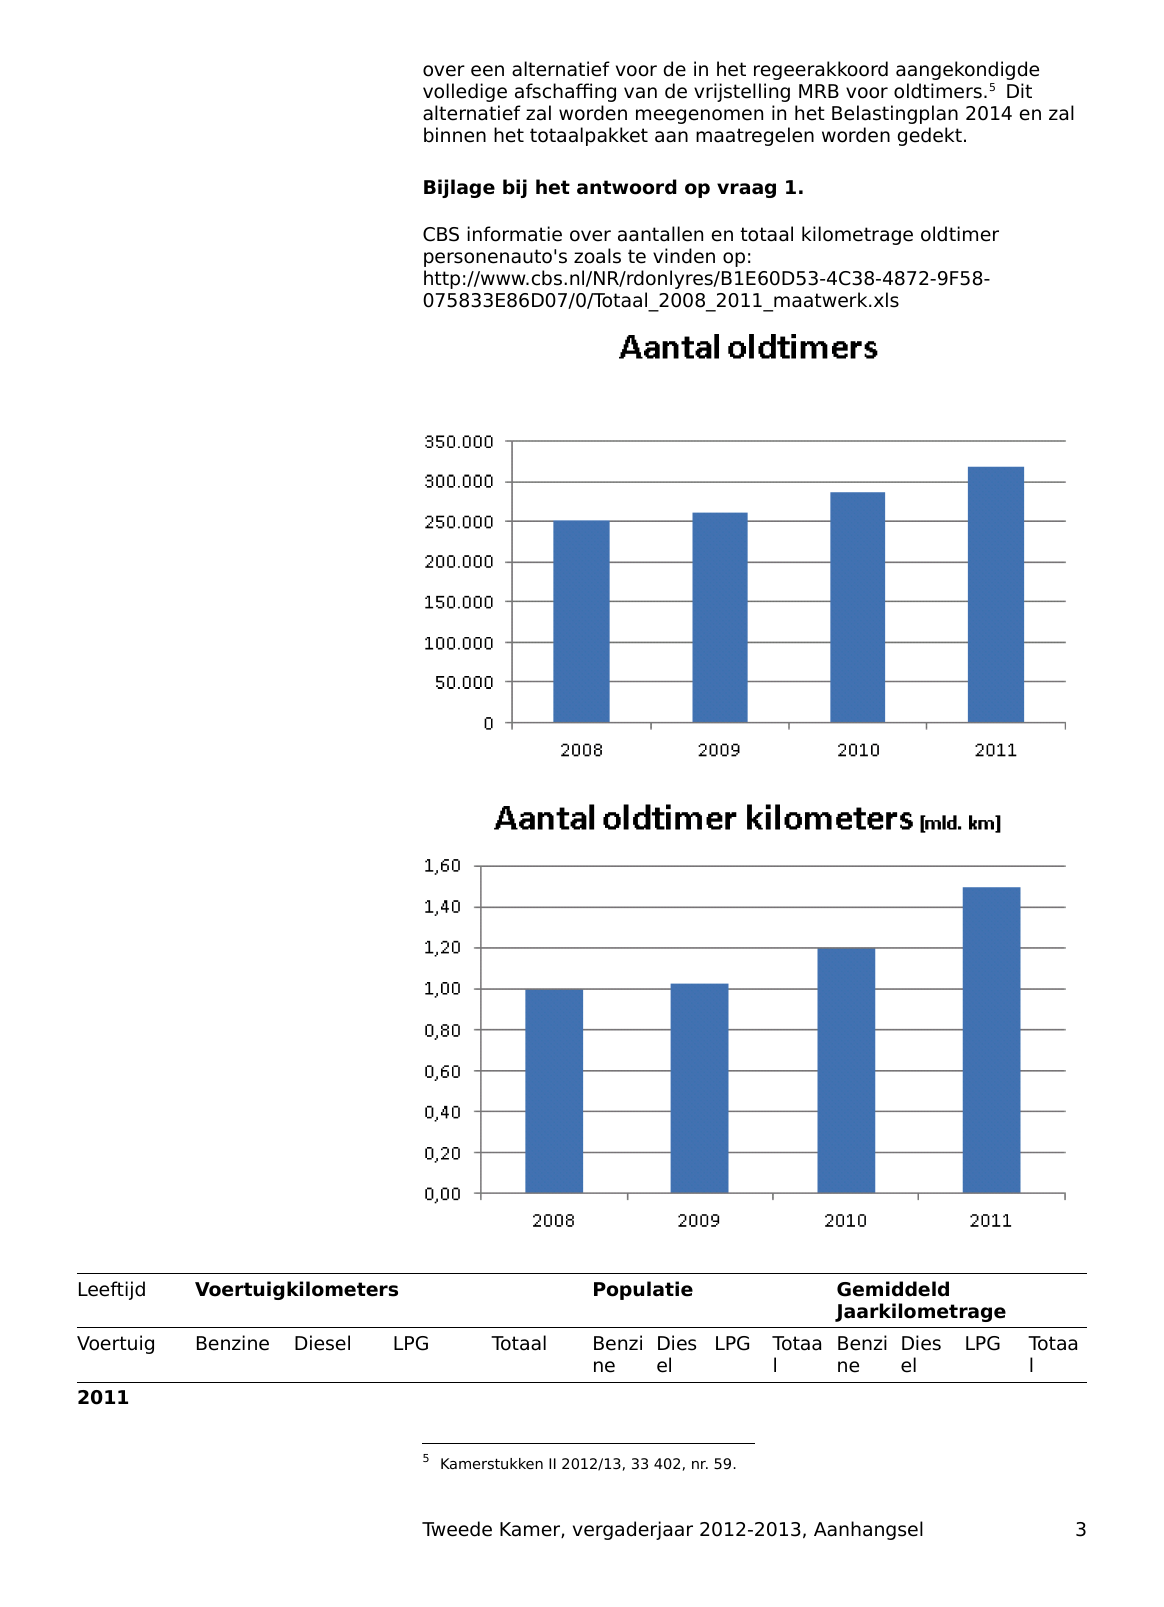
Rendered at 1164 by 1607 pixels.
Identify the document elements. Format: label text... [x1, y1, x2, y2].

table_cell Totaal [486, 1328, 586, 1382]
table_cell Diesel [895, 1328, 958, 1382]
text over een alternatief voor de in het regeerakkoord aangekondigde volledige afschaffing van de vrijstelling MRB voor oldtimers. Dit alternatief zal worden meegenomen in het Belastingplan 2014 en zal binnen het totaalpakket aan maatregelen worden gedekt. [422, 59, 1087, 147]
table_cell [650, 1383, 708, 1409]
table_header Leeftijd [77, 1274, 189, 1327]
table_cell [189, 1383, 288, 1409]
text CBS informatie over aantallen en totaal kilometrage oldtimer personenauto's zoals te vinden op: [422, 224, 1087, 268]
table_header Populatie [586, 1274, 830, 1327]
subtitle Bijlage bij het antwoord op vraag 1. [422, 177, 1087, 199]
table_cell Totaal [1023, 1328, 1087, 1382]
table_cell [708, 1383, 766, 1409]
text http://www.cbs.nl/NR/rdonlyres/B1E60D53-4C38-4872-9F58-075833E86D07/0/Totaal_2008_2011_maatwerk.xls [422, 268, 1087, 312]
table_cell LPG [959, 1328, 1022, 1382]
table_cell [830, 1383, 894, 1409]
table_cell [486, 1383, 586, 1409]
table_cell [387, 1383, 486, 1409]
table_header Gemiddeld Jaarkilometrage [830, 1274, 1087, 1327]
table_cell Diesel [650, 1328, 708, 1382]
table_cell [288, 1383, 387, 1409]
table_cell Voertuig [77, 1328, 189, 1382]
table_cell Benzine [830, 1328, 894, 1382]
table_cell [766, 1383, 830, 1409]
table_cell LPG [387, 1328, 486, 1382]
table_cell [959, 1383, 1022, 1409]
table_cell [895, 1383, 958, 1409]
table_cell Totaal [766, 1328, 830, 1382]
table_cell [1023, 1383, 1087, 1409]
table_header Voertuigkilometers [189, 1274, 586, 1327]
table_cell Benzine [586, 1328, 650, 1382]
picture [422, 803, 1067, 1229]
table_cell [586, 1383, 650, 1409]
table_cell 2011 [77, 1383, 189, 1409]
text Kamerstukken II 2012/13, 33 402, nr. 59. [422, 1452, 1087, 1474]
picture [422, 334, 1067, 760]
table_cell LPG [708, 1328, 766, 1382]
table_cell Diesel [288, 1328, 387, 1382]
table_cell Benzine [189, 1328, 288, 1382]
